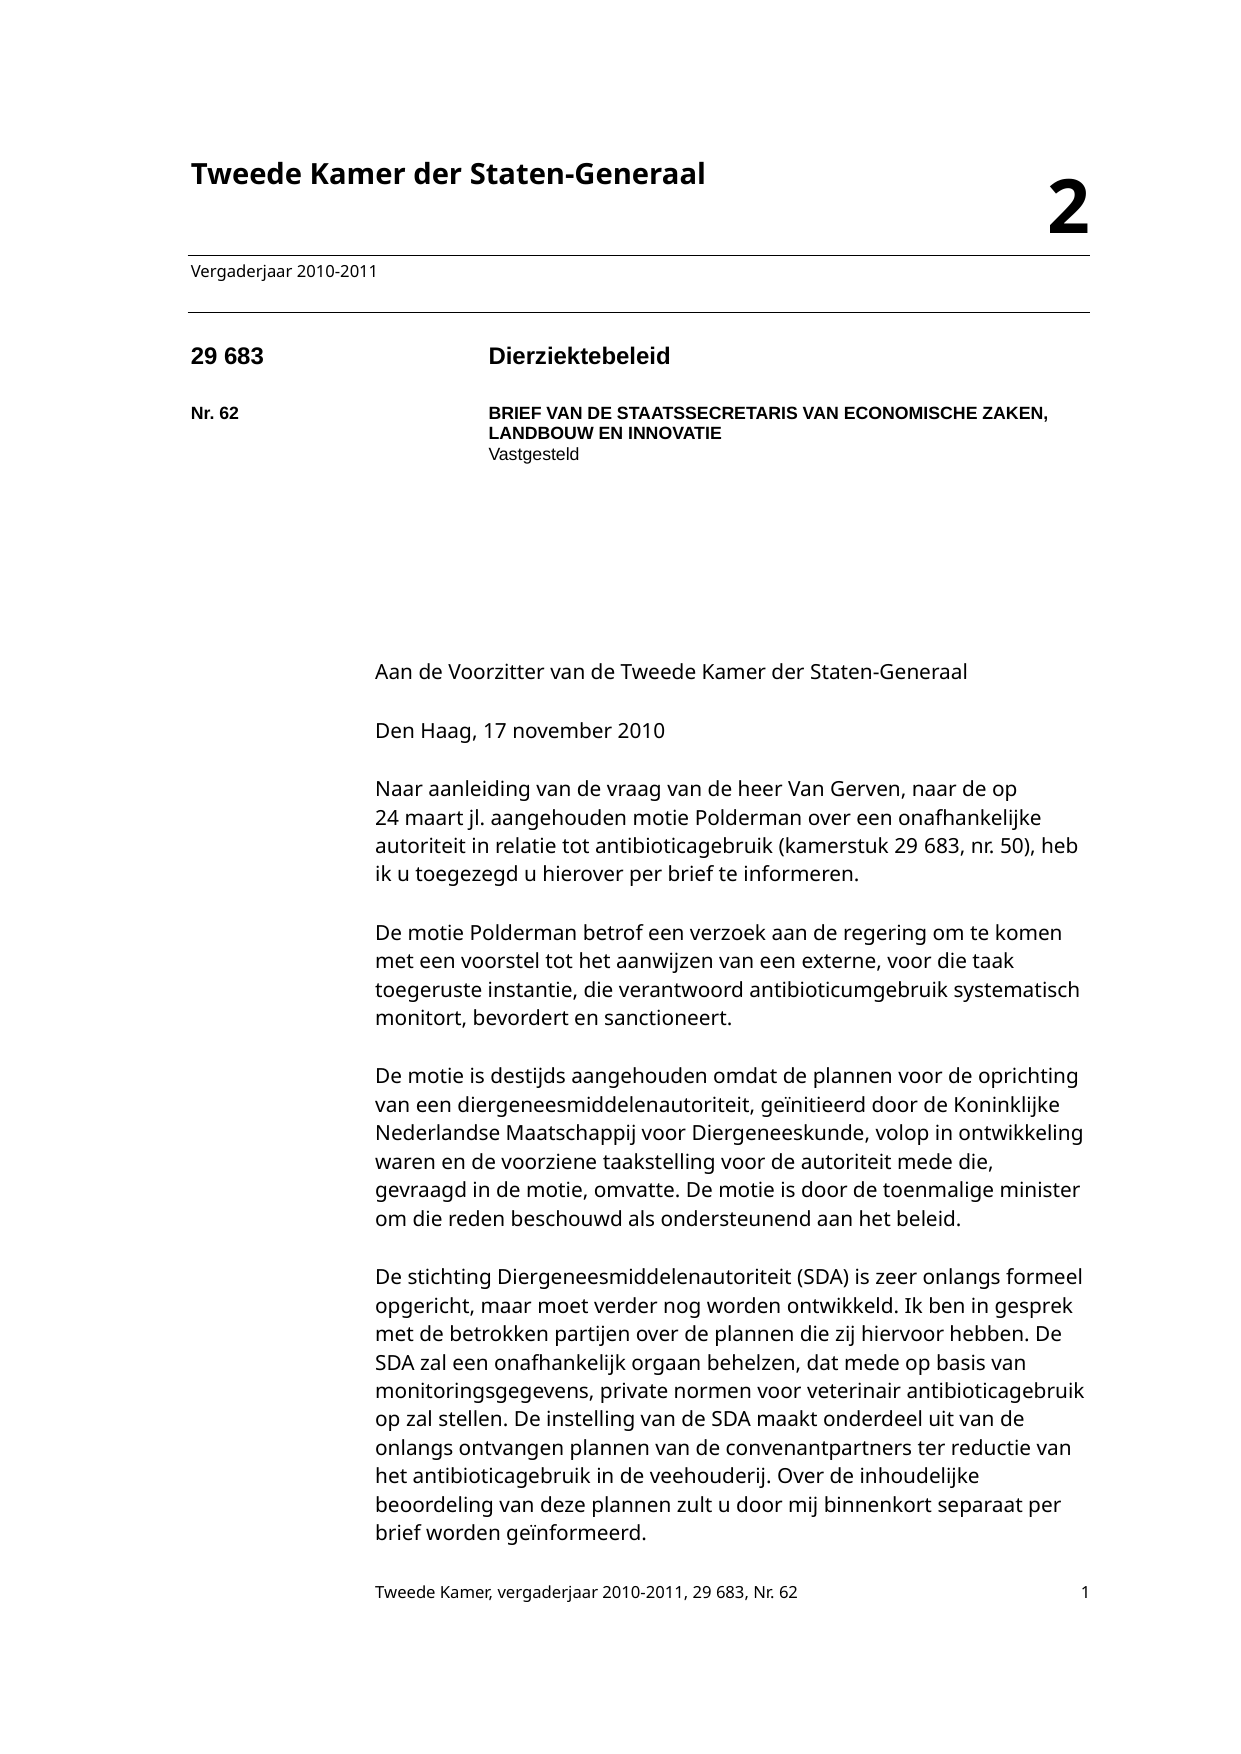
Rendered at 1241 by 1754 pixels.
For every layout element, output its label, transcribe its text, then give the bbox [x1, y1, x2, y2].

table_cell [188, 313, 485, 339]
table_header 2 [910, 150, 1090, 255]
table_cell 29 683 [188, 339, 485, 399]
table_header Tweede Kamer der Staten-Generaal [188, 150, 909, 255]
text De stichting Diergeneesmiddelenautoriteit (SDA) is zeer onlangs formeel opgericht, maar moet verder nog worden ontwikkeld. Ik ben in gesprek met de betrokken partijen over de plannen die zij hiervoor hebben. De SDA zal een onafhankelijk orgaan behelzen, dat mede op basis van monitoringsgegevens, private normen voor veterinair antibioticagebruik op zal stellen. De instelling van de SDA maakt onderdeel uit van de onlangs ontvangen plannen van de convenantpartners ter reductie van het antibioticagebruik in de veehouderij. Over de inhoudelijke beoordeling van deze plannen zult u door mij binnenkort separaat per brief worden geïnformeerd. [375, 1262, 1090, 1547]
table_cell [485, 256, 1090, 312]
table_cell Vergaderjaar 2010-2011 [188, 256, 485, 312]
text Aan de Voorzitter van de Tweede Kamer der Staten-Generaal [375, 657, 1090, 686]
text De motie Polderman betrof een verzoek aan de regering om te komen met een voorstel tot het aanwijzen van een externe, voor die taak toegeruste instantie, die verantwoord antibioticumgebruik systematisch monitort, bevordert en sanctioneert. [375, 918, 1090, 1032]
text Naar aanleiding van de vraag van de heer Van Gerven, naar de op 24 maart jl. aangehouden motie Polderman over een onafhankelijke autoriteit in relatie tot antibioticagebruik (kamerstuk 29 683, nr. 50), heb ik u toegezegd u hierover per brief te informeren. [375, 774, 1090, 888]
table_cell Nr. 62 [188, 399, 485, 539]
text Den Haag, 17 november 2010 [375, 716, 1090, 744]
table_cell Dierziektebeleid [485, 339, 1090, 399]
text De motie is destijds aangehouden omdat de plannen voor de oprichting van een diergeneesmiddelenautoriteit, geïnitieerd door de Koninklijke Nederlandse Maatschappij voor Diergeneeskunde, volop in ontwikkeling waren en de voorziene taakstelling voor de autoriteit mede die, gevraagd in de motie, omvatte. De motie is door de toenmalige minister om die reden beschouwd als ondersteunend aan het beleid. [375, 1062, 1090, 1232]
table_cell [485, 313, 1090, 339]
table_cell BRIEF VAN DE STAATSSECRETARIS VAN ECONOMISCHE ZAKEN, LANDBOUW EN INNOVATIE Vastgesteld [485, 399, 1090, 539]
